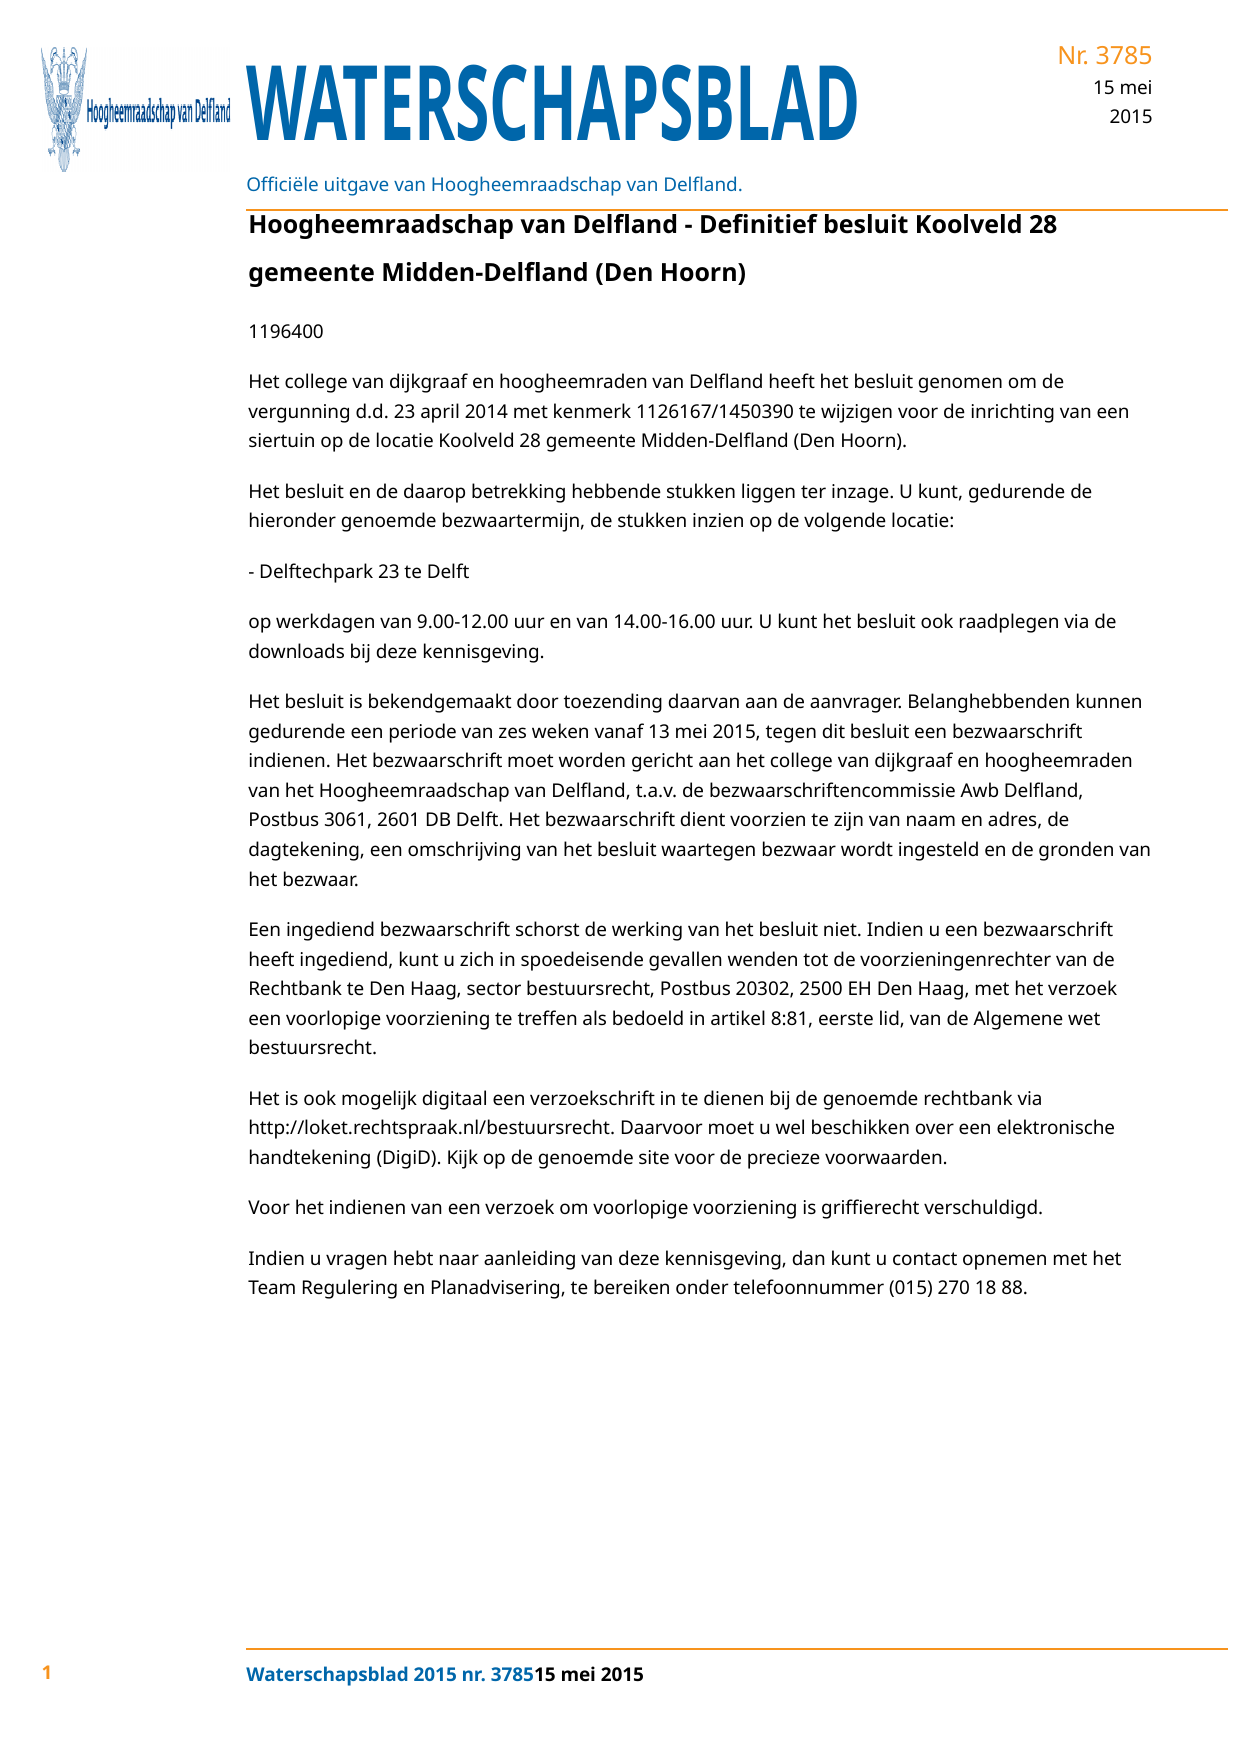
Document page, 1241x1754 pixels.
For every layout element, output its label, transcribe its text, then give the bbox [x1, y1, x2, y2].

text Voor het indienen van een verzoek om voorlopige voorziening is griffierecht verschuldigd. [248, 1194, 1152, 1220]
text - Delftechpark 23 te Delft [248, 558, 1152, 584]
text 1196400 [248, 318, 1152, 344]
text Het besluit en de daarop betrekking hebbende stukken liggen ter inzage. U kunt, gedurende de hieronder genoemde bezwaartermijn, de stukken inzien op de volgende locatie: [248, 478, 1152, 533]
text Het is ook mogelijk digitaal een verzoekschrift in te dienen bij de genoemde rechtbank via http://loket.rechtspraak.nl/bestuursrecht. Daarvoor moet u wel beschikken over een elektronische handtekening (DigiD). Kijk op de genoemde site voor de precieze voorwaarden. [248, 1085, 1152, 1170]
text Een ingediend bezwaarschrift schorst de werking van het besluit niet. Indien u een bezwaarschrift heeft ingediend, kunt u zich in spoedeisende gevallen wenden tot de voorzieningenrechter van de Rechtbank te Den Haag, sector bestuursrecht, Postbus 20302, 2500 EH Den Haag, met het verzoek een voorlopige voorziening te treffen als bedoeld in artikel 8:81, eerste lid, van de Algemene wet bestuursrecht. [248, 916, 1152, 1060]
text Het besluit is bekendgemaakt door toezending daarvan aan de aanvrager. Belanghebbenden kunnen gedurende een periode van zes weken vanaf 13 mei 2015, tegen dit besluit een bezwaarschrift indienen. Het bezwaarschrift moet worden gericht aan het college van dijkgraaf en hoogheemraden van het Hoogheemraadschap van Delfland, t.a.v. de bezwaarschriftencommissie Awb Delfland, Postbus 3061, 2601 DB Delft. Het bezwaarschrift dient voorzien te zijn van naam en adres, de dagtekening, een omschrijving van het besluit waartegen bezwaar wordt ingesteld en de gronden van het bezwaar. [248, 688, 1152, 892]
text Indien u vragen hebt naar aanleiding van deze kennisgeving, dan kunt u contact opnemen met het Team Regulering en Planadvisering, te bereiken onder telefoonnummer (015) 270 18 88. [248, 1245, 1152, 1300]
text Hoogheemraadschap van Delfland - Definitief besluit Koolveld 28 gemeente Midden-Delfland (Den Hoorn) [248, 211, 1152, 288]
text op werkdagen van 9.00-12.00 uur en van 14.00-16.00 uur. U kunt het besluit ook raadplegen via de downloads bij deze kennisgeving. [248, 608, 1152, 664]
picture [41, 47, 231, 172]
text Het college van dijkgraaf en hoogheemraden van Delfland heeft het besluit genomen om de vergunning d.d. 23 april 2014 met kenmerk 1126167/1450390 te wijzigen voor de inrichting van een siertuin op de locatie Koolveld 28 gemeente Midden-Delfland (Den Hoorn). [248, 368, 1152, 453]
